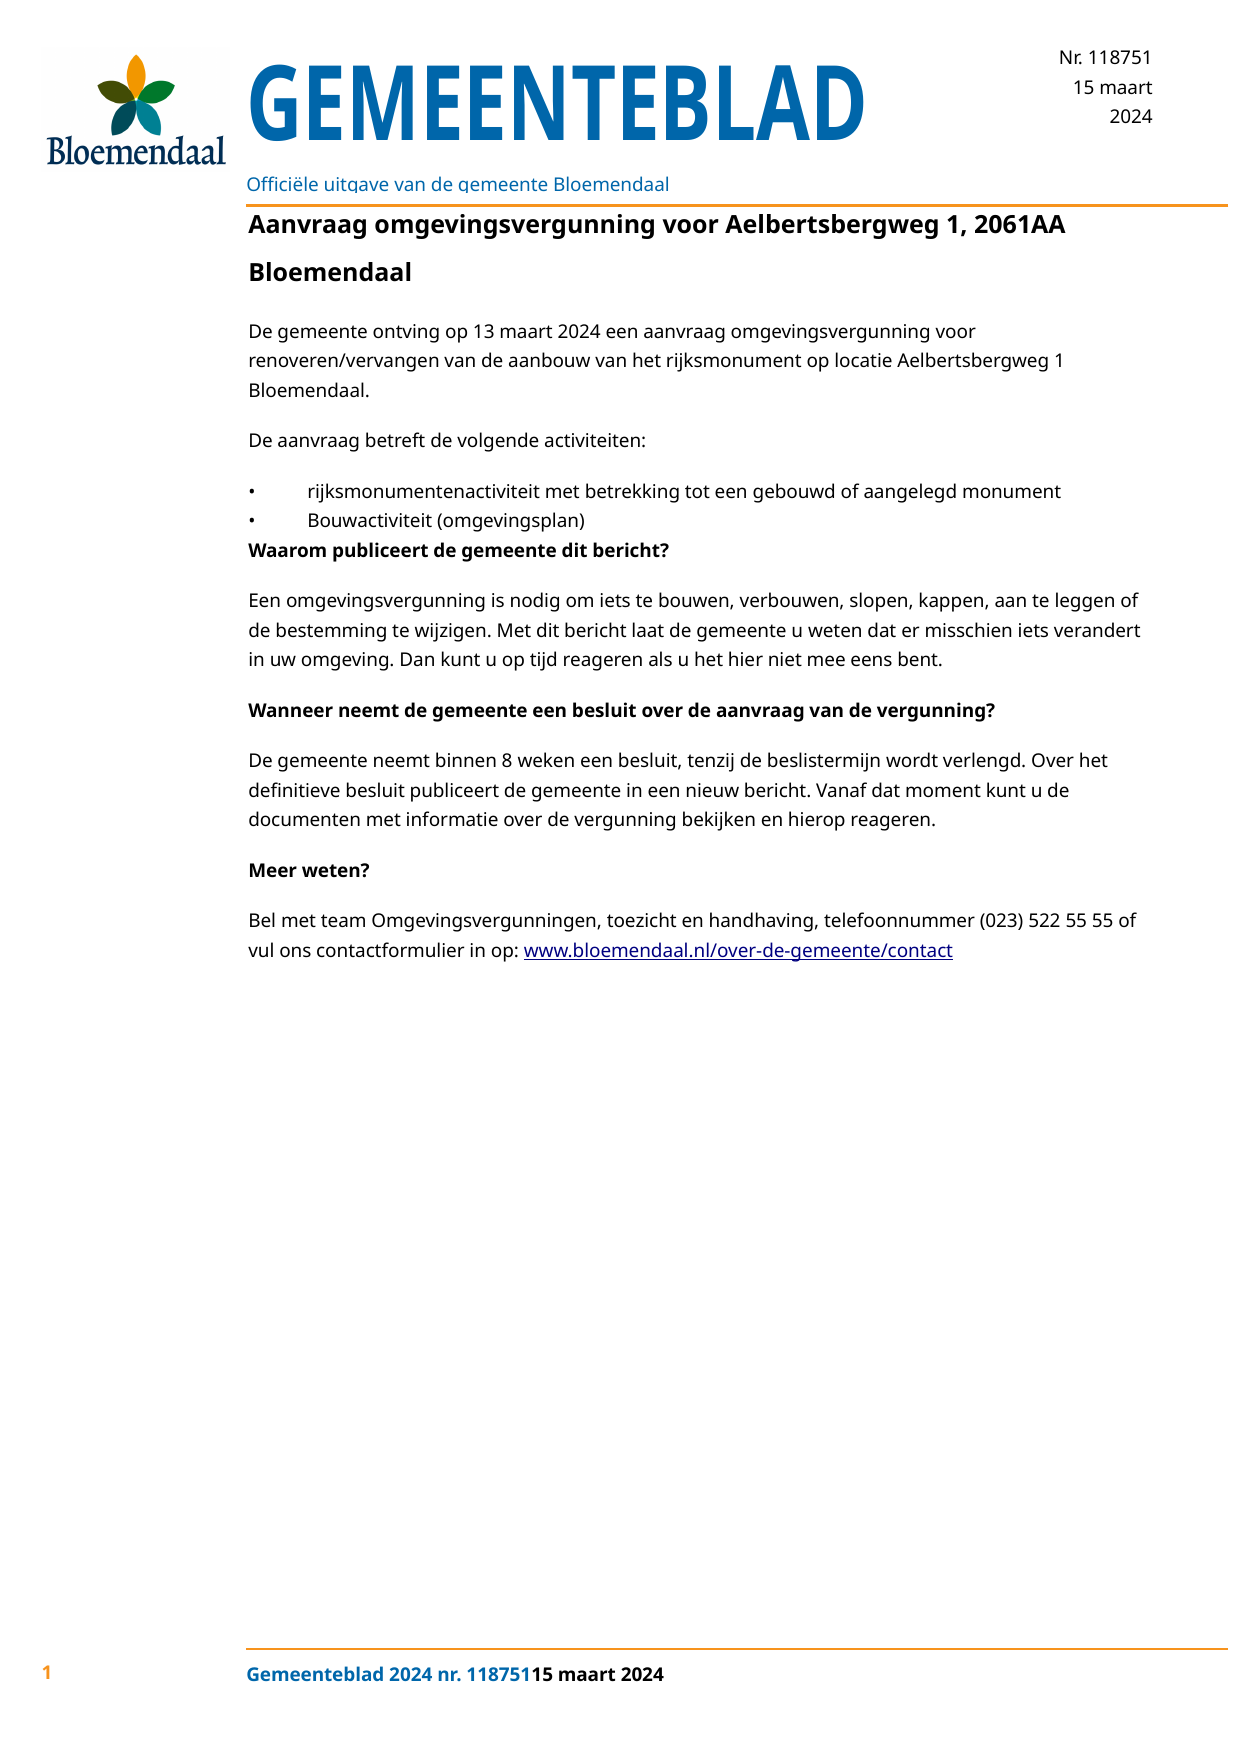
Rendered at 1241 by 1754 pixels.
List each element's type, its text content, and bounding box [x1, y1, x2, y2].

picture [41, 47, 231, 172]
text Aanvraag omgevingsvergunning voor Aelbertsbergweg 1, 2061AA Bloemendaal [248, 207, 1152, 288]
text Bel met team Omgevingsvergunningen, toezicht en handhaving, telefoonnummer (023) 522 55 55 of vul ons contactformulier in op: www.bloemendaal.nl/over-de-gemeente/contact [248, 907, 1152, 963]
list rijksmonumentenactiviteit met betrekking tot een gebouwd of aangelegd monument [248, 478, 1152, 504]
text Meer weten? [248, 857, 1152, 883]
text Waarom publiceert de gemeente dit bericht? [248, 537, 1152, 563]
text Wanneer neemt de gemeente een besluit over de aanvraag van de vergunning? [248, 697, 1152, 723]
text De aanvraag betreft de volgende activiteiten: [248, 427, 1152, 453]
text De gemeente ontving op 13 maart 2024 een aanvraag omgevingsvergunning voor renoveren/vervangen van de aanbouw van het rijksmonument op locatie Aelbertsbergweg 1 Bloemendaal. [248, 318, 1152, 403]
list Bouwactiviteit (omgevingsplan) [248, 507, 1152, 533]
text De gemeente neemt binnen 8 weken een besluit, tenzij de beslistermijn wordt verlengd. Over het definitieve besluit publiceert de gemeente in een nieuw bericht. Vanaf dat moment kunt u de documenten met informatie over de vergunning bekijken en hierop reageren. [248, 747, 1152, 832]
text Een omgevingsvergunning is nodig om iets te bouwen, verbouwen, slopen, kappen, aan te leggen of de bestemming te wijzigen. Met dit bericht laat de gemeente u weten dat er misschien iets verandert in uw omgeving. Dan kunt u op tijd reageren als u het hier niet mee eens bent. [248, 587, 1152, 672]
